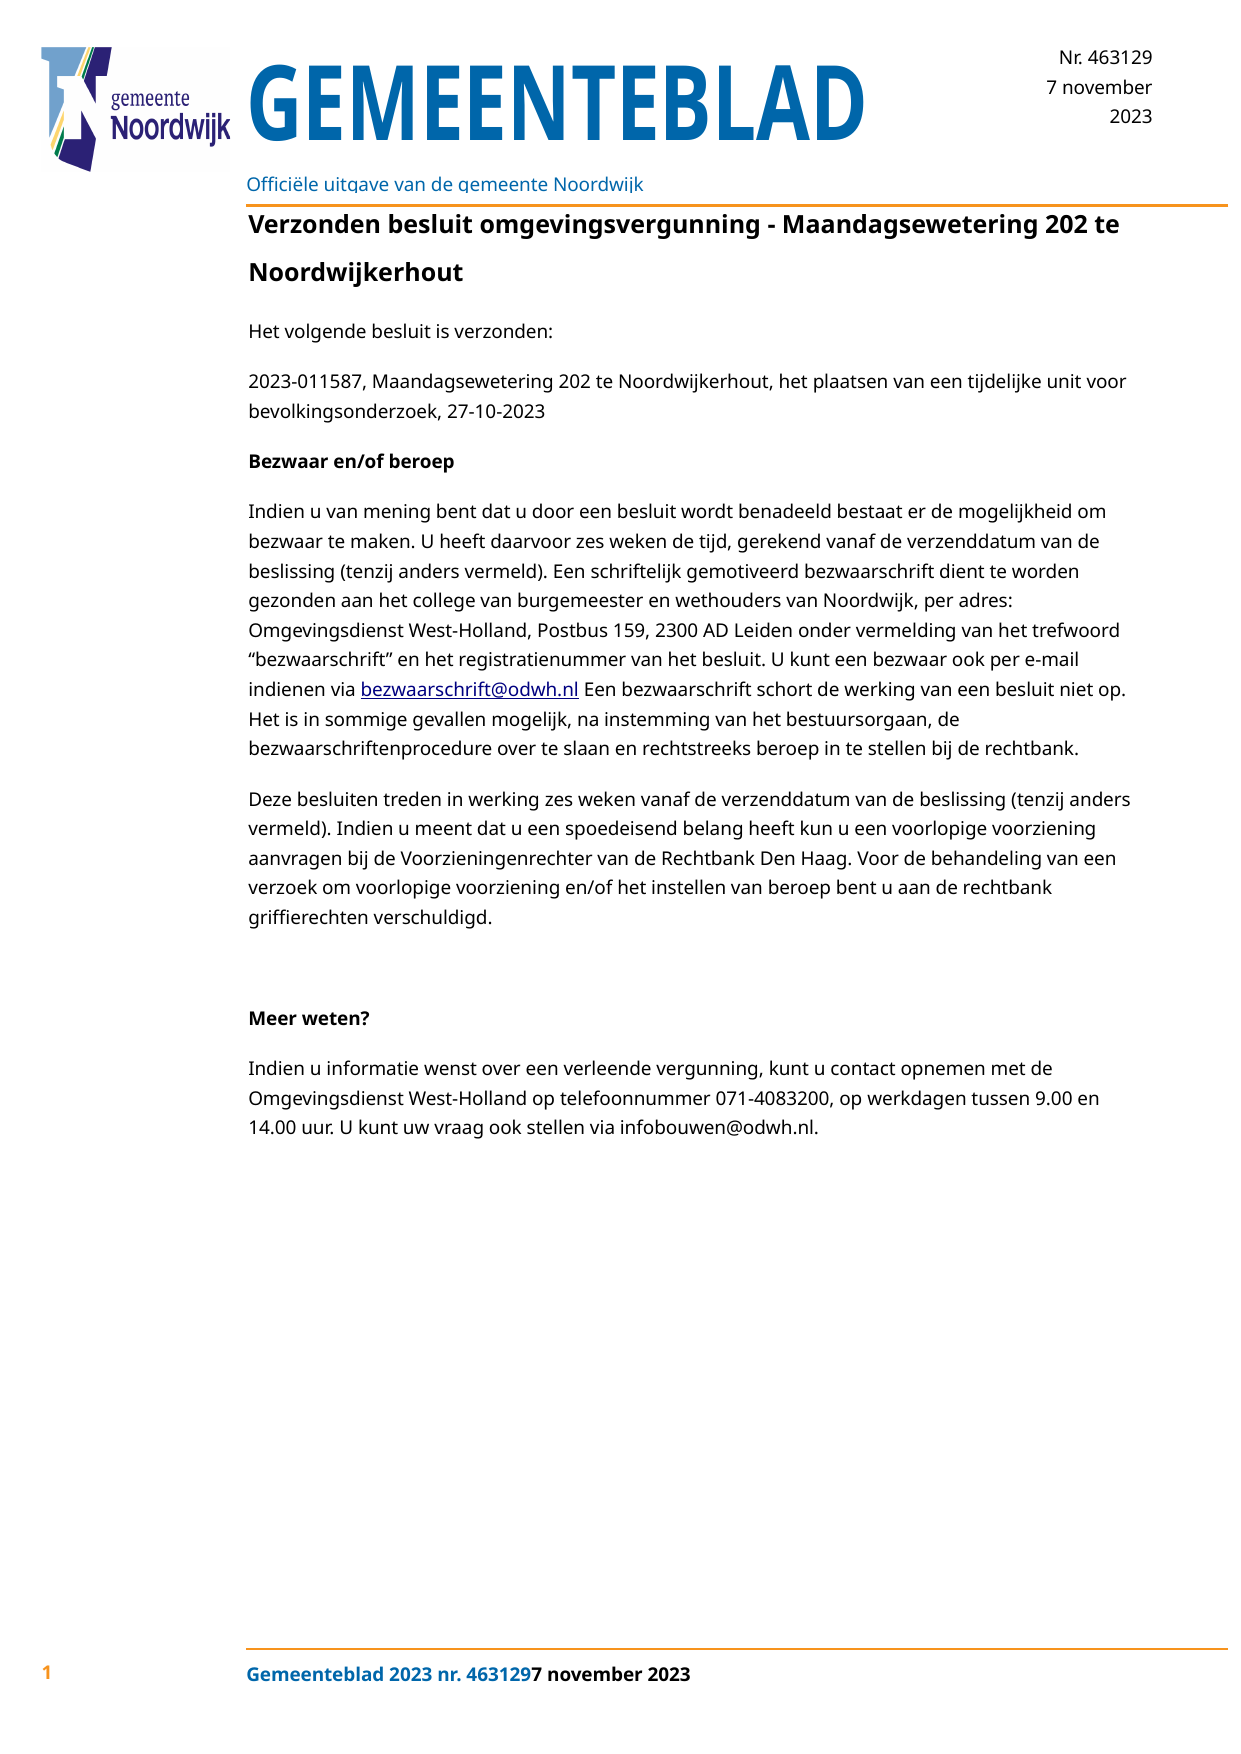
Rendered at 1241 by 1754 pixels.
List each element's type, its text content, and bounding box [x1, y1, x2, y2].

text 2023-011587, Maandagsewetering 202 te Noordwijkerhout, het plaatsen van een tijdelijke unit voor bevolkingsonderzoek, 27-10-2023 [248, 368, 1152, 424]
text Verzonden besluit omgevingsvergunning - Maandagsewetering 202 te Noordwijkerhout [248, 207, 1152, 288]
picture [41, 47, 231, 172]
text Meer weten? [248, 1005, 1152, 1031]
text Indien u informatie wenst over een verleende vergunning, kunt u contact opnemen met de Omgevingsdienst West-Holland op telefoonnummer 071-4083200, op werkdagen tussen 9.00 en 14.00 uur. U kunt uw vraag ook stellen via infobouwen@odwh.nl. [248, 1055, 1152, 1140]
text Bezwaar en/of beroep [248, 448, 1152, 474]
text Indien u van mening bent dat u door een besluit wordt benadeeld bestaat er de mogelijkheid om bezwaar te maken. U heeft daarvoor zes weken de tijd, gerekend vanaf de verzenddatum van de beslissing (tenzij anders vermeld). Een schriftelijk gemotiveerd bezwaarschrift dient te worden gezonden aan het college van burgemeester en wethouders van Noordwijk, per adres: Omgevingsdienst West-Holland, Postbus 159, 2300 AD Leiden onder vermelding van het trefwoord “bezwaarschrift” en het registratienummer van het besluit. U kunt een bezwaar ook per e-mail indienen via bezwaarschrift@odwh.nl Een bezwaarschrift schort de werking van een besluit niet op. Het is in sommige gevallen mogelijk, na instemming van het bestuursorgaan, de bezwaarschriftenprocedure over te slaan en rechtstreeks beroep in te stellen bij de rechtbank. [248, 499, 1152, 761]
text Het volgende besluit is verzonden: [248, 318, 1152, 344]
text Deze besluiten treden in werking zes weken vanaf de verzenddatum van de beslissing (tenzij anders vermeld). Indien u meent dat u een spoedeisend belang heeft kun u een voorlopige voorziening aanvragen bij de Voorzieningenrechter van de Rechtbank Den Haag. Voor de behandeling van een verzoek om voorlopige voorziening en/of het instellen van beroep bent u aan de rechtbank griffierechten verschuldigd. [248, 786, 1152, 930]
